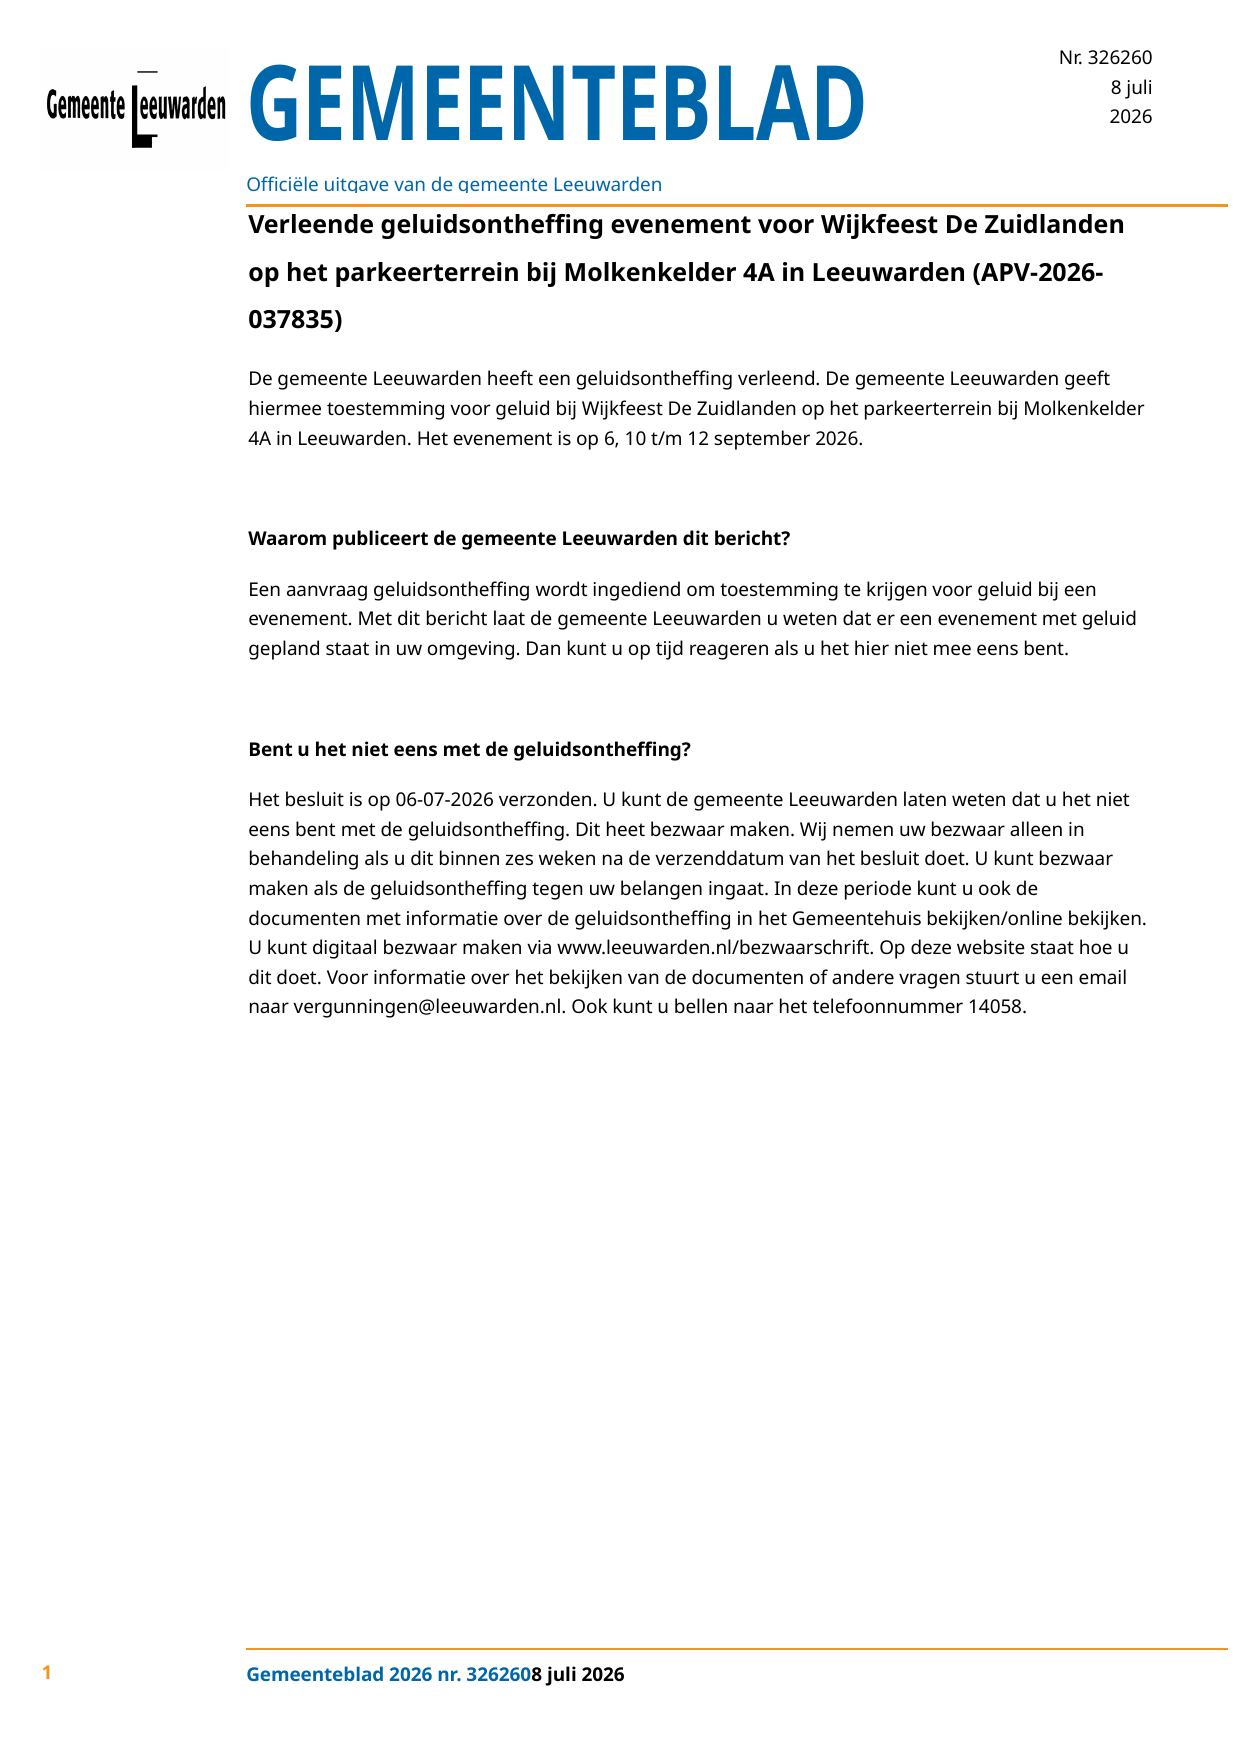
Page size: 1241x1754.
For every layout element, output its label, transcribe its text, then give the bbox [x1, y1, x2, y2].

text Een aanvraag geluidsontheffing wordt ingediend om toestemming te krijgen voor geluid bij een evenement. Met dit bericht laat de gemeente Leeuwarden u weten dat er een evenement met geluid gepland staat in uw omgeving. Dan kunt u op tijd reageren als u het hier niet mee eens bent. [248, 576, 1152, 661]
text De gemeente Leeuwarden heeft een geluidsontheffing verleend. De gemeente Leeuwarden geeft hiermee toestemming voor geluid bij Wijkfeest De Zuidlanden op het parkeerterrein bij Molkenkelder 4A in Leeuwarden. Het evenement is op 6, 10 t/m 12 september 2026. [248, 366, 1152, 450]
text Verleende geluidsontheffing evenement voor Wijkfeest De Zuidlanden op het parkeerterrein bij Molkenkelder 4A in Leeuwarden (APV-2026-037835) [248, 207, 1152, 336]
text Waarom publiceert de gemeente Leeuwarden dit bericht? [248, 526, 1152, 551]
text Het besluit is op 06-07-2026 verzonden. U kunt de gemeente Leeuwarden laten weten dat u het niet eens bent met de geluidsontheffing. Dit heet bezwaar maken. Wij nemen uw bezwaar alleen in behandeling als u dit binnen zes weken na de verzenddatum van het besluit doet. U kunt bezwaar maken als de geluidsontheffing tegen uw belangen ingaat. In deze periode kunt u ook de documenten met informatie over de geluidsontheffing in het Gemeentehuis bekijken/online bekijken. U kunt digitaal bezwaar maken via www.leeuwarden.nl/bezwaarschrift. Op deze website staat hoe u dit doet. Voor informatie over het bekijken van de documenten of andere vragen stuurt u een email naar vergunningen@leeuwarden.nl. Ook kunt u bellen naar het telefoonnummer 14058. [248, 786, 1152, 1019]
picture [41, 47, 231, 172]
text Bent u het niet eens met de geluidsontheffing? [248, 736, 1152, 762]
